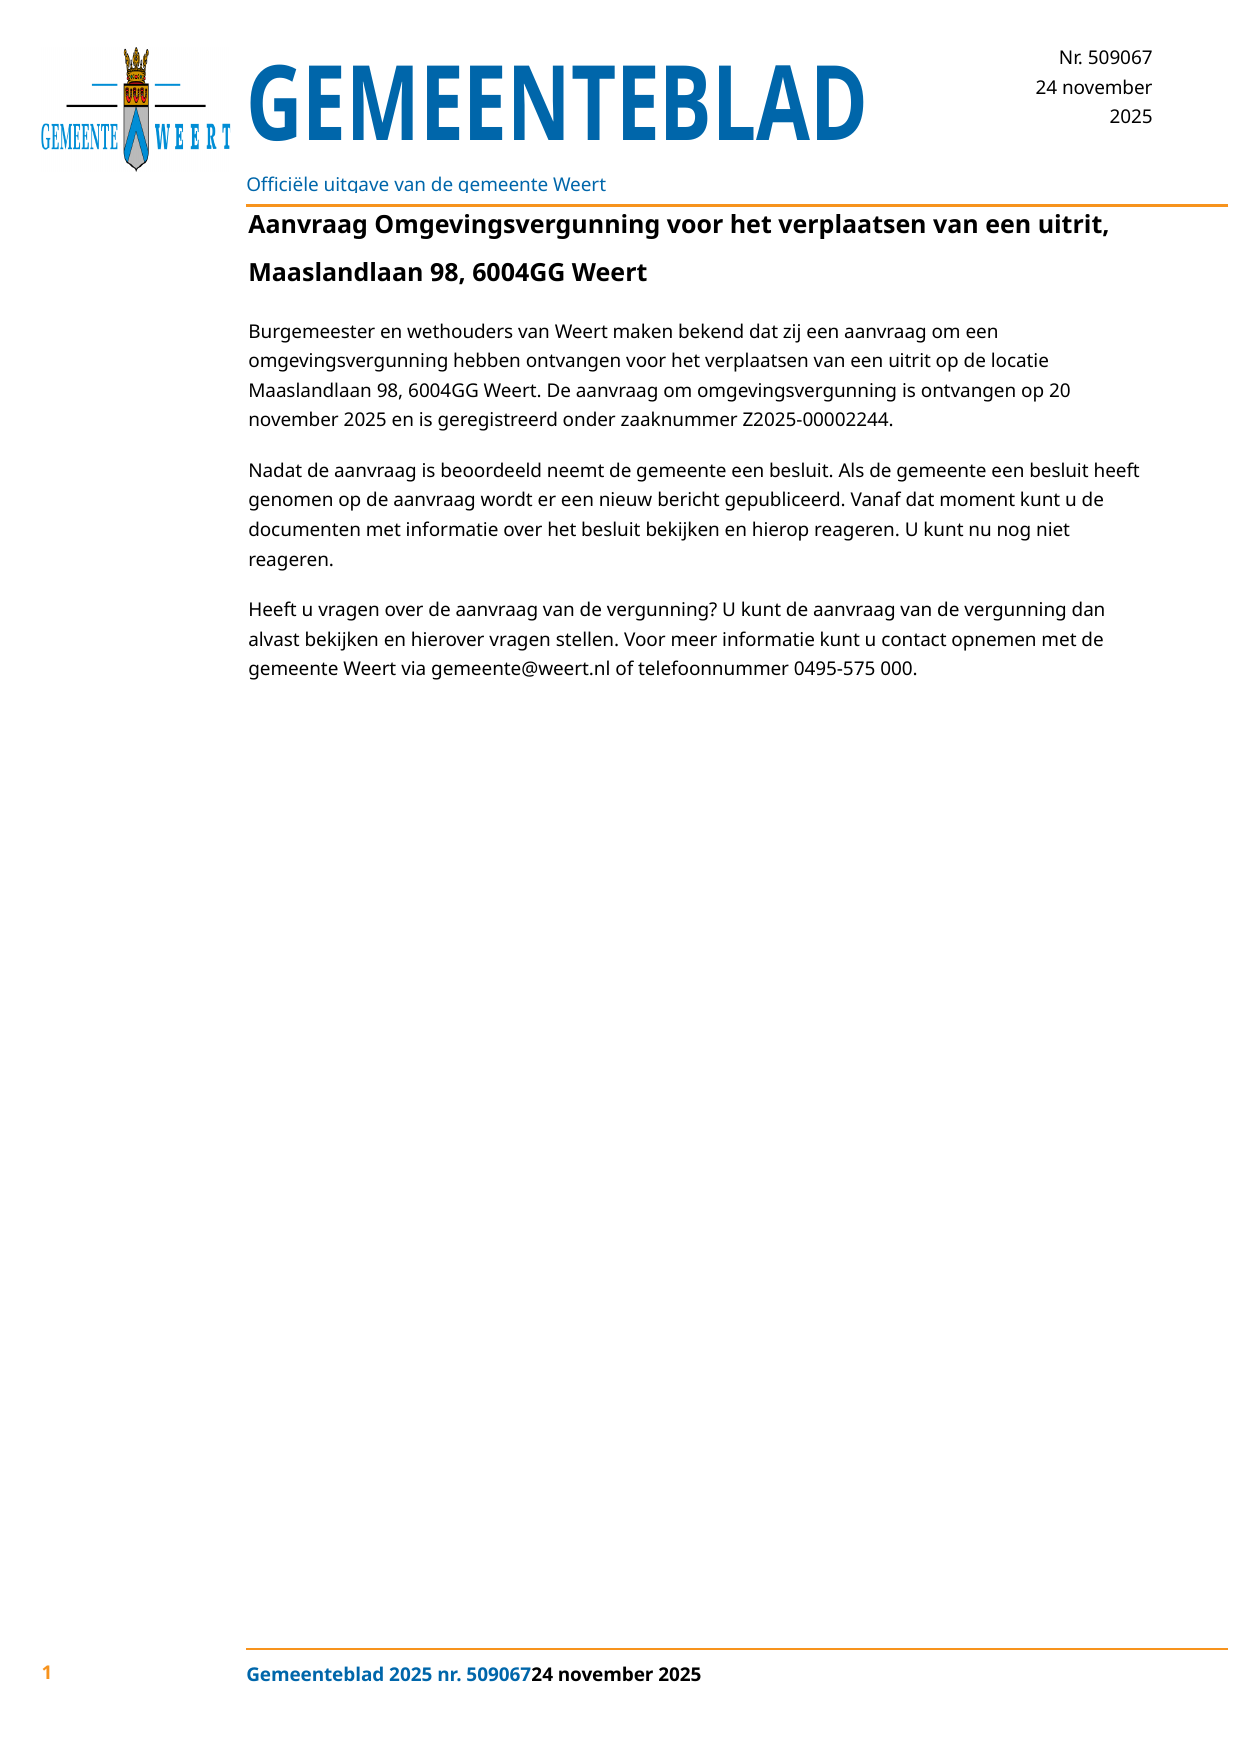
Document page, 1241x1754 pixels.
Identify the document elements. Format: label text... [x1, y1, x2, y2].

text Nadat de aanvraag is beoordeeld neemt de gemeente een besluit. Als de gemeente een besluit heeft genomen op de aanvraag wordt er een nieuw bericht gepubliceerd. Vanaf dat moment kunt u de documenten met informatie over het besluit bekijken en hierop reageren. U kunt nu nog niet reageren. [248, 457, 1152, 572]
text Heeft u vragen over de aanvraag van de vergunning? U kunt de aanvraag van de vergunning dan alvast bekijken en hierover vragen stellen. Voor meer informatie kunt u contact opnemen met de gemeente Weert via gemeente@weert.nl of telefoonnummer 0495-575 000. [248, 596, 1152, 681]
picture [41, 47, 231, 172]
text Burgemeester en wethouders van Weert maken bekend dat zij een aanvraag om een omgevingsvergunning hebben ontvangen voor het verplaatsen van een uitrit op de locatie Maaslandlaan 98, 6004GG Weert. De aanvraag om omgevingsvergunning is ontvangen op 20 november 2025 en is geregistreerd onder zaaknummer Z2025-00002244. [248, 318, 1152, 432]
text Aanvraag Omgevingsvergunning voor het verplaatsen van een uitrit, Maaslandlaan 98, 6004GG Weert [248, 207, 1152, 288]
